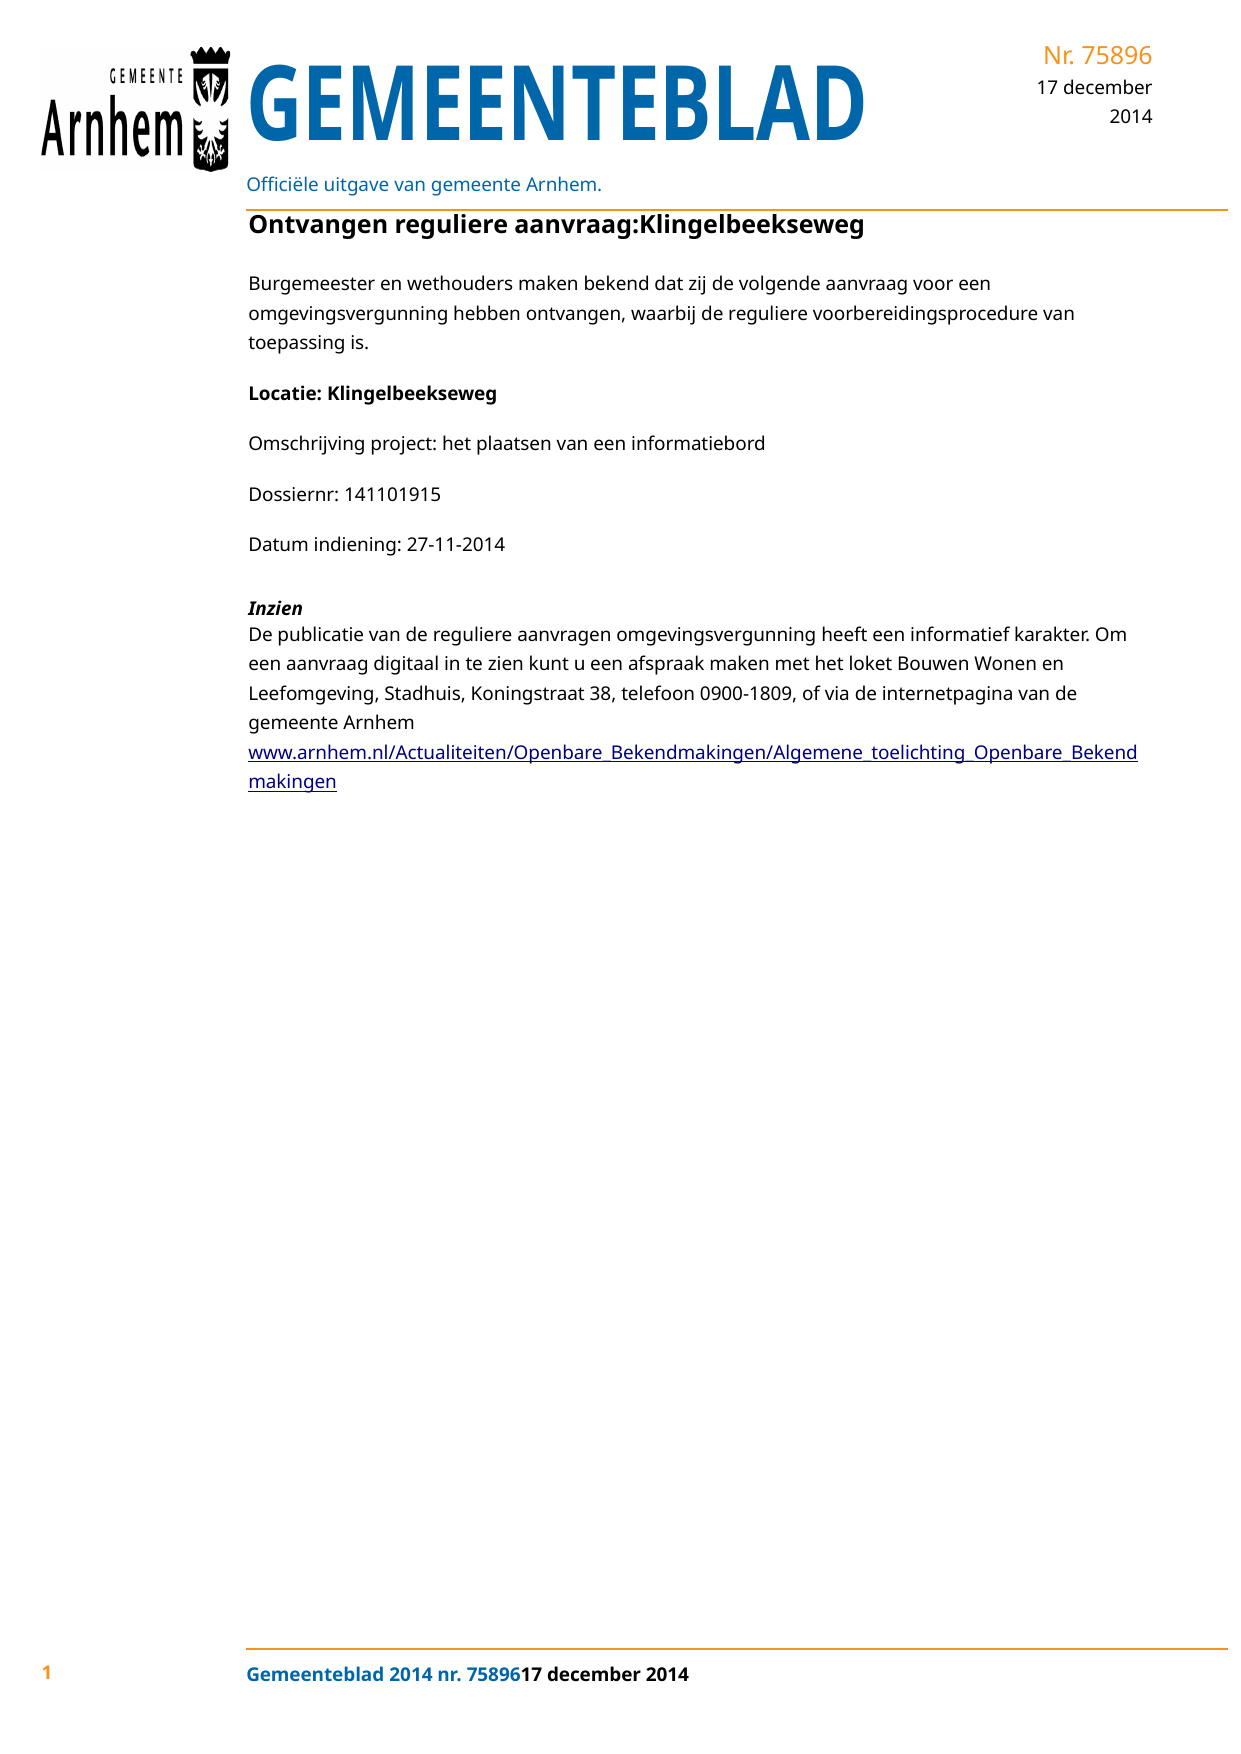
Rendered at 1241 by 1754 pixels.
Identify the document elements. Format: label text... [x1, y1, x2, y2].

text Ontvangen reguliere aanvraag:Klingelbeekseweg [248, 211, 1152, 241]
text Datum indiening: 27-11-2014 [248, 531, 1152, 557]
text Burgemeester en wethouders maken bekend dat zij de volgende aanvraag voor een omgevingsvergunning hebben ontvangen, waarbij de reguliere voorbereidingsprocedure van toepassing is. [248, 270, 1152, 355]
text Inzien [248, 595, 1152, 621]
text De publicatie van de reguliere aanvragen omgevingsvergunning heeft een informatief karakter. Om een aanvraag digitaal in te zien kunt u een afspraak maken met het loket Bouwen Wonen en Leefomgeving, Stadhuis, Koningstraat 38, telefoon 0900-1809, of via de internetpagina van de gemeente Arnhem www.arnhem.nl/Actualiteiten/Openbare_Bekendmakingen/Algemene_toelichting_Openbare_Bekendmakingen [248, 621, 1152, 794]
text Locatie: Klingelbeekseweg [248, 380, 1152, 406]
picture [41, 47, 231, 172]
text Dossiernr: 141101915 [248, 481, 1152, 506]
text Omschrijving project: het plaatsen van een informatiebord [248, 430, 1152, 456]
